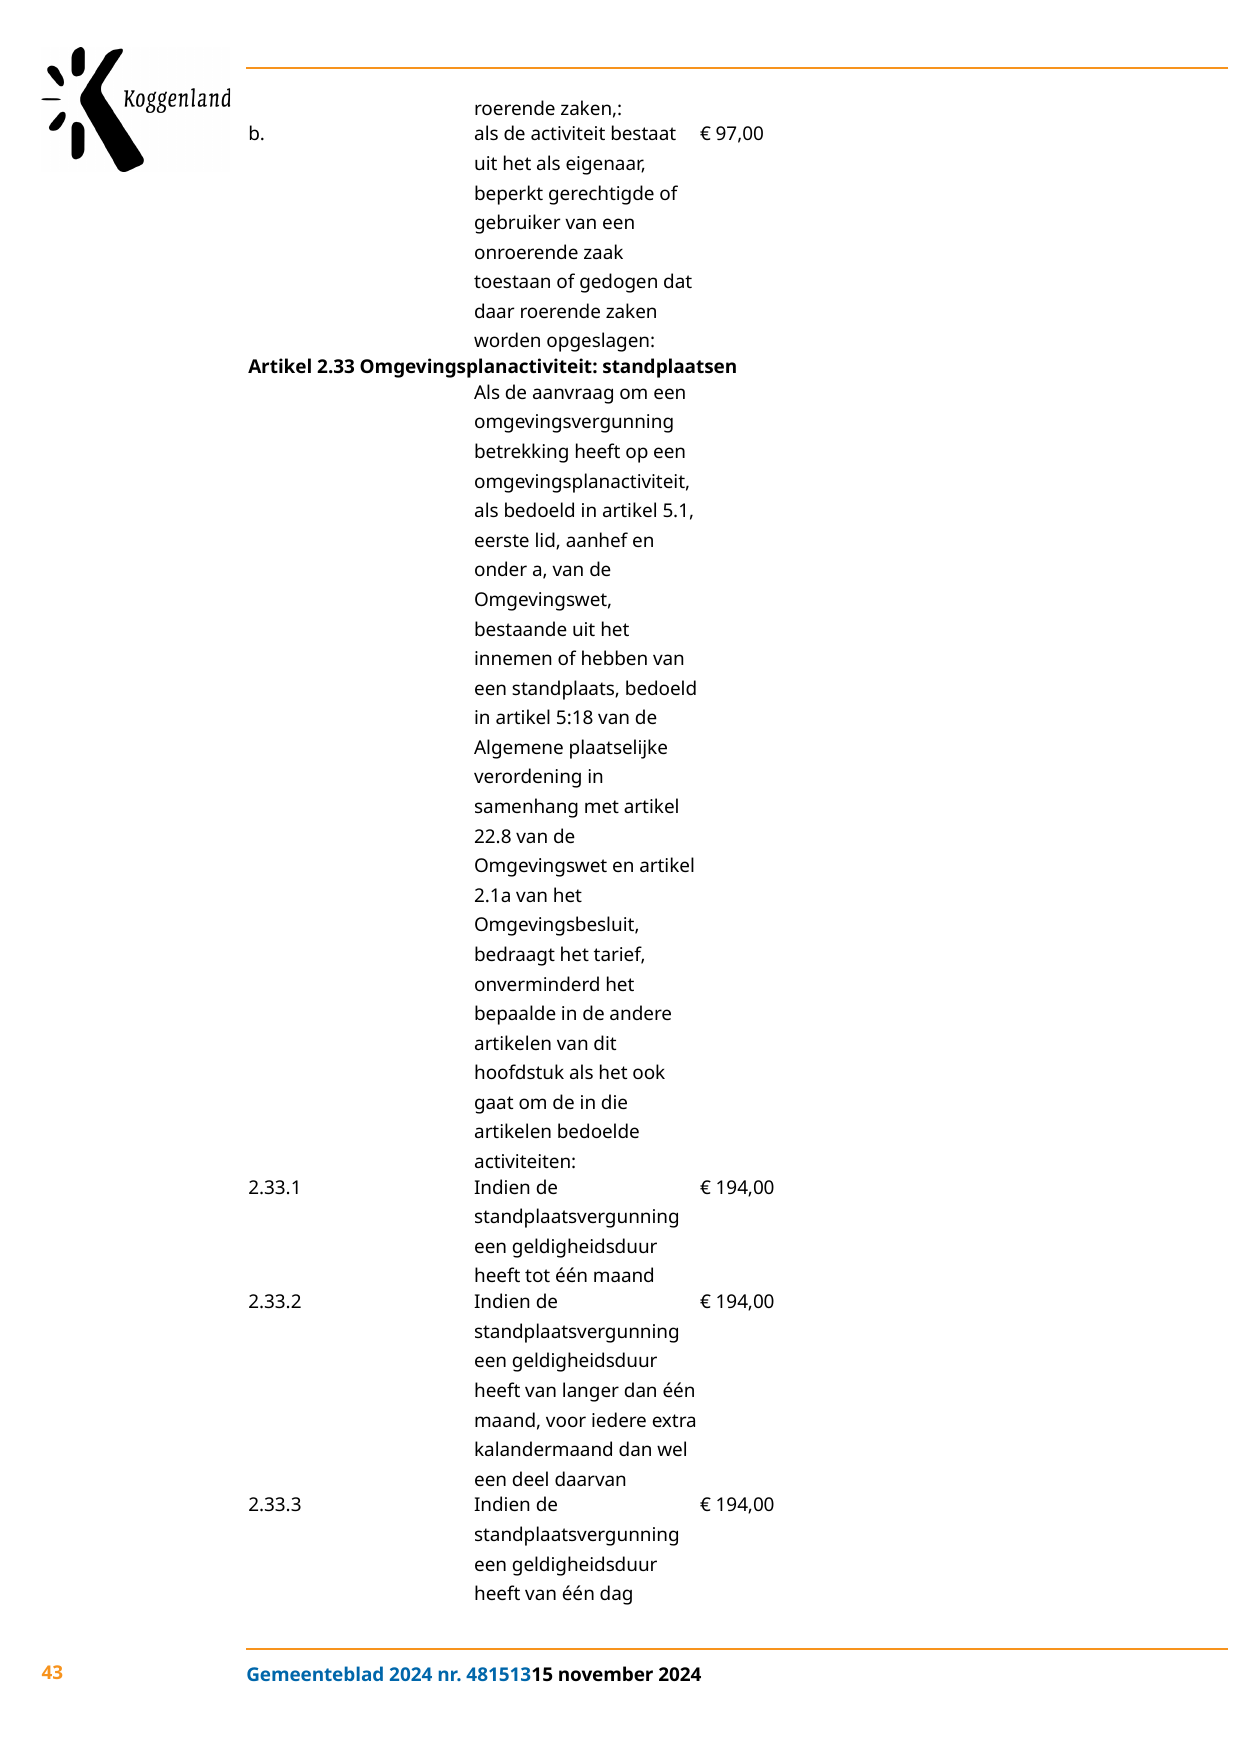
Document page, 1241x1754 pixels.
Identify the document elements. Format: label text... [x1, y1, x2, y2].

table_cell [926, 1289, 1152, 1492]
table_cell 2.33.3 [248, 1492, 474, 1606]
table_cell [926, 353, 1152, 379]
table_cell Artikel 2.33 Omgevingsplanactiviteit: standplaatsen [248, 353, 926, 379]
table_cell Indien de standplaatsvergunning een geldigheidsduur heeft van langer dan één maand, voor iedere extra kalandermaand dan wel een deel daarvan [474, 1289, 700, 1492]
table_cell € 194,00 [700, 1174, 926, 1288]
table_cell [926, 121, 1152, 353]
table_cell Als de aanvraag om een omgevingsvergunning betrekking heeft op een omgevingsplanactiviteit, als bedoeld in artikel 5.1, eerste lid, aanhef en onder a, van de Omgevingswet, bestaande uit het innemen of hebben van een standplaats, bedoeld in artikel 5:18 van de Algemene plaatselijke verordening in samenhang met artikel 22.8 van de Omgevingswet en artikel 2.1a van het Omgevingsbesluit, bedraagt het tarief, onverminderd het bepaalde in de andere artikelen van dit hoofdstuk als het ook gaat om de in die artikelen bedoelde activiteiten: [474, 379, 700, 1174]
table_cell b. [248, 121, 474, 353]
table_cell als de activiteit bestaat uit het als eigenaar, beperkt gerechtigde of gebruiker van een onroerende zaak toestaan of gedogen dat daar roerende zaken worden opgeslagen: [474, 121, 700, 353]
table_cell [926, 1492, 1152, 1606]
table_cell [926, 1174, 1152, 1288]
table_cell 2.33.2 [248, 1289, 474, 1492]
table_cell Indien de standplaatsvergunning een geldigheidsduur heeft tot één maand [474, 1174, 700, 1288]
table_cell € 194,00 [700, 1289, 926, 1492]
table_cell [248, 95, 474, 121]
table_cell € 97,00 [700, 121, 926, 353]
table_cell [248, 379, 474, 1174]
table_cell Indien de standplaatsvergunning een geldigheidsduur heeft van één dag [474, 1492, 700, 1606]
table_cell [700, 379, 926, 1174]
table_cell € 194,00 [700, 1492, 926, 1606]
picture [41, 47, 231, 172]
table_cell [926, 95, 1152, 121]
table_cell roerende zaken,: [474, 95, 700, 121]
table_cell [926, 379, 1152, 1174]
table_cell [700, 95, 926, 121]
table_cell 2.33.1 [248, 1174, 474, 1288]
